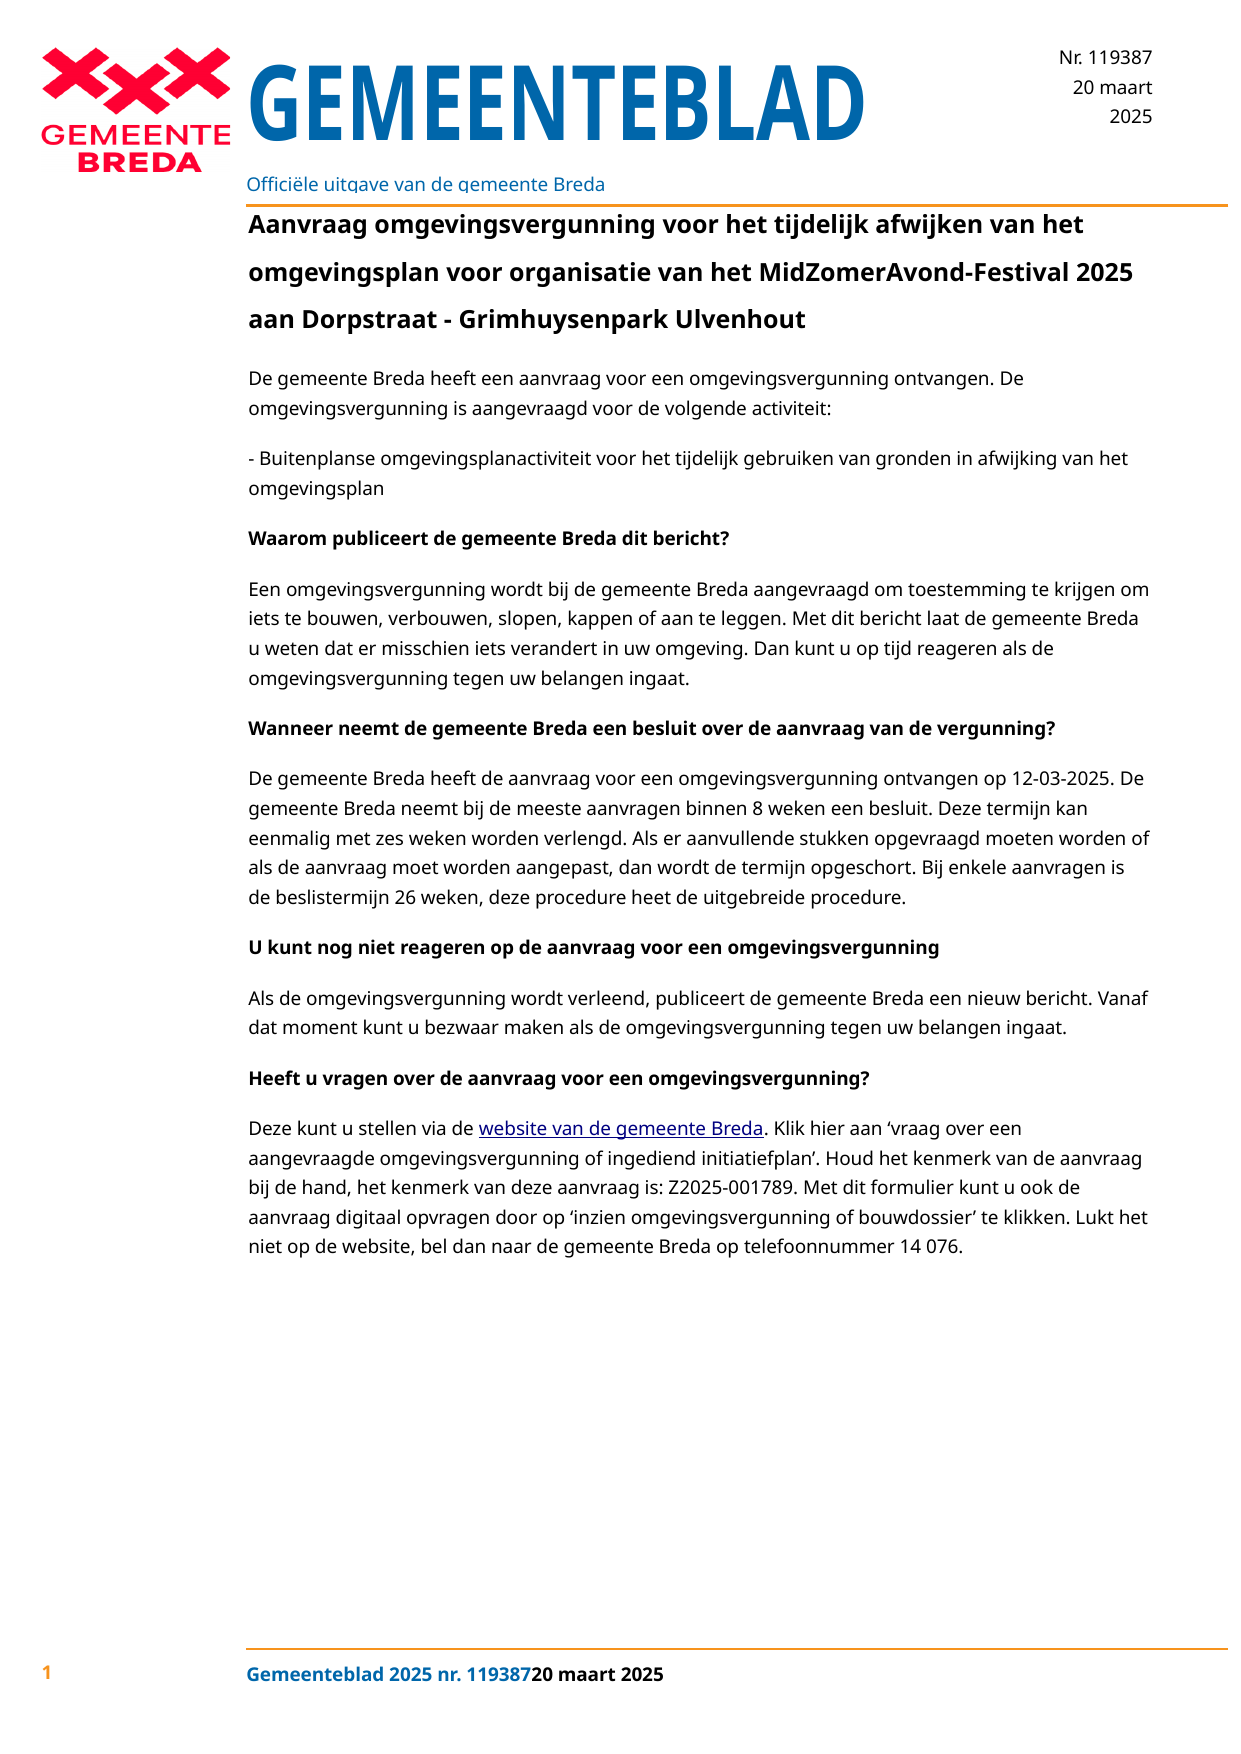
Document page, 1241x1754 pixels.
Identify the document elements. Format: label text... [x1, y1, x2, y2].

text Waarom publiceert de gemeente Breda dit bericht? [248, 526, 1152, 551]
text - Buitenplanse omgevingsplanactiviteit voor het tijdelijk gebruiken van gronden in afwijking van het omgevingsplan [248, 446, 1152, 501]
text Aanvraag omgevingsvergunning voor het tijdelijk afwijken van het omgevingsplan voor organisatie van het MidZomerAvond-Festival 2025 aan Dorpstraat - Grimhuysenpark Ulvenhout [248, 207, 1152, 336]
text U kunt nog niet reageren op de aanvraag voor een omgevingsvergunning [248, 934, 1152, 960]
text Een omgevingsvergunning wordt bij de gemeente Breda aangevraagd om toestemming te krijgen om iets te bouwen, verbouwen, slopen, kappen of aan te leggen. Met dit bericht laat de gemeente Breda u weten dat er misschien iets verandert in uw omgeving. Dan kunt u op tijd reageren als de omgevingsvergunning tegen uw belangen ingaat. [248, 576, 1152, 690]
text Heeft u vragen over de aanvraag voor een omgevingsvergunning? [248, 1065, 1152, 1090]
text Deze kunt u stellen via de website van de gemeente Breda. Klik hier aan ‘vraag over een aangevraagde omgevingsvergunning of ingediend initiatiefplan’. Houd het kenmerk van de aanvraag bij de hand, het kenmerk van deze aanvraag is: Z2025-001789. Met dit formulier kunt u ook de aanvraag digitaal opvragen door op ‘inzien omgevingsvergunning of bouwdossier’ te klikken. Lukt het niet op de website, bel dan naar de gemeente Breda op telefoonnummer 14 076. [248, 1115, 1152, 1259]
picture [41, 47, 231, 172]
text De gemeente Breda heeft de aanvraag voor een omgevingsvergunning ontvangen op 12-03-2025. De gemeente Breda neemt bij de meeste aanvragen binnen 8 weken een besluit. Deze termijn kan eenmalig met zes weken worden verlengd. Als er aanvullende stukken opgevraagd moeten worden of als de aanvraag moet worden aangepast, dan wordt de termijn opgeschort. Bij enkele aanvragen is de beslistermijn 26 weken, deze procedure heet de uitgebreide procedure. [248, 766, 1152, 909]
text De gemeente Breda heeft een aanvraag voor een omgevingsvergunning ontvangen. De omgevingsvergunning is aangevraagd voor de volgende activiteit: [248, 366, 1152, 421]
text Als de omgevingsvergunning wordt verleend, publiceert de gemeente Breda een nieuw bericht. Vanaf dat moment kunt u bezwaar maken als de omgevingsvergunning tegen uw belangen ingaat. [248, 985, 1152, 1040]
text Wanneer neemt de gemeente Breda een besluit over de aanvraag van de vergunning? [248, 715, 1152, 741]
